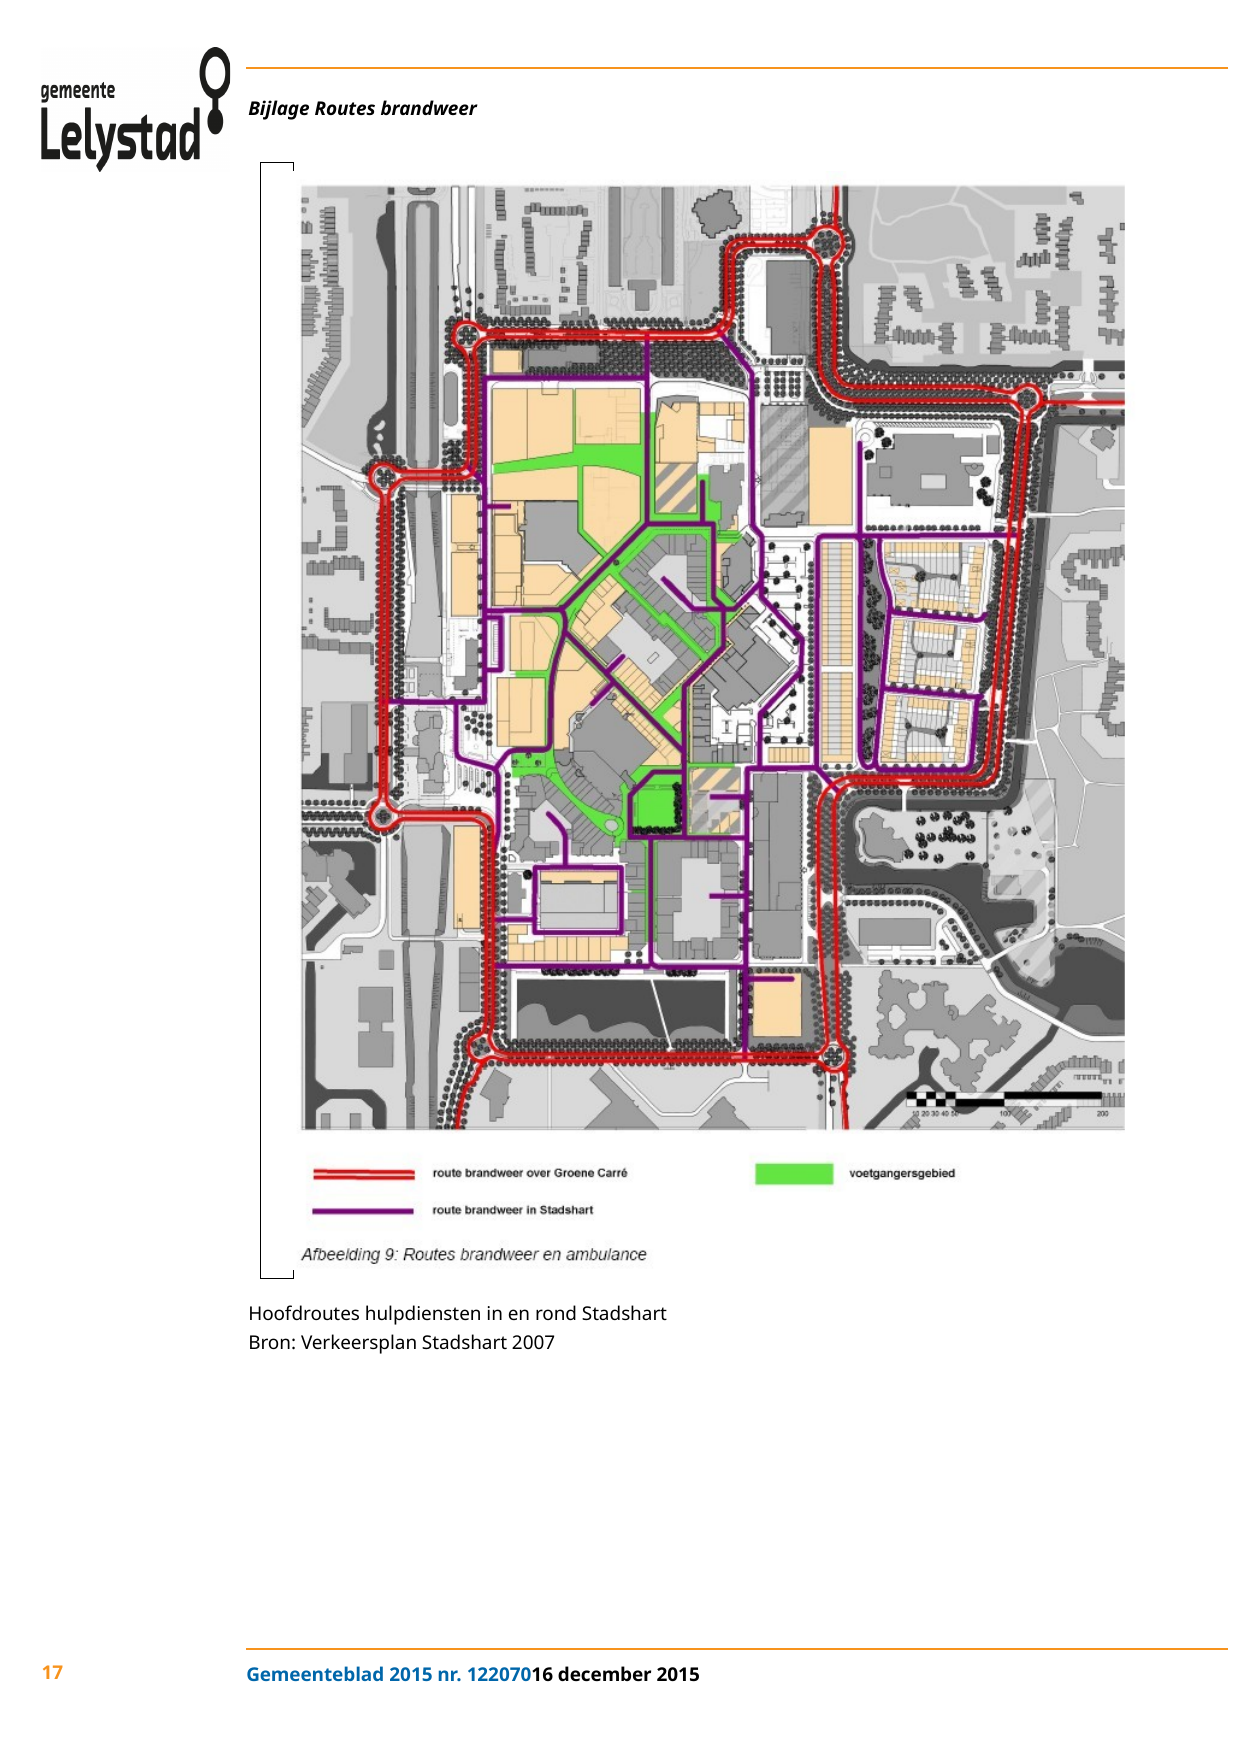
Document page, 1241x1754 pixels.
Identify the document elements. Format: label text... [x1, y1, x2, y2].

picture [268, 171, 1155, 1270]
text Bron: Verkeersplan Stadshart 2007 [248, 1329, 1152, 1355]
picture [41, 47, 231, 172]
text Bijlage Routes brandweer [248, 95, 1152, 121]
text Hoofdroutes hulpdiensten in en rond Stadshart [248, 1300, 1152, 1326]
